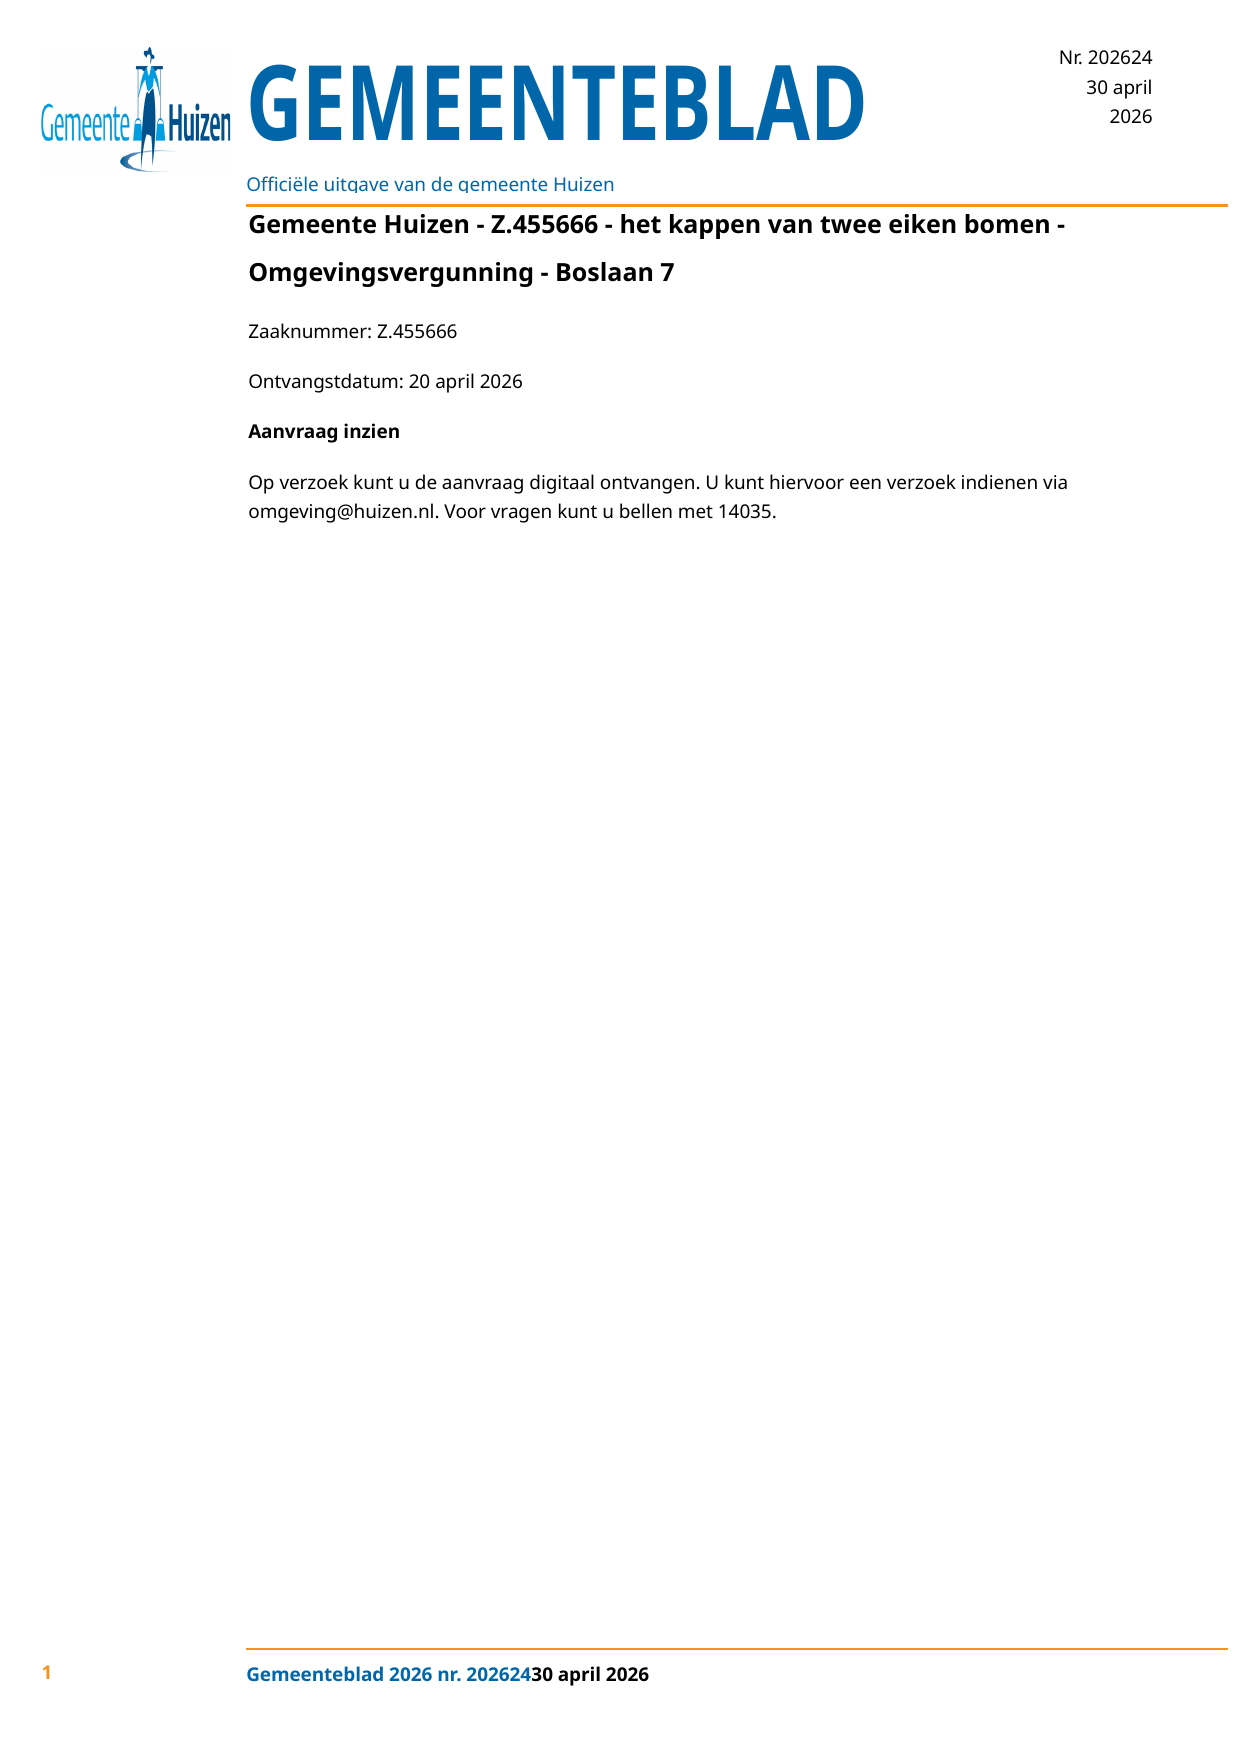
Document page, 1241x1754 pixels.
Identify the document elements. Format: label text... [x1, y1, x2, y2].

text Op verzoek kunt u de aanvraag digitaal ontvangen. U kunt hiervoor een verzoek indienen via omgeving@huizen.nl. Voor vragen kunt u bellen met 14035. [248, 469, 1152, 524]
text Gemeente Huizen - Z.455666 - het kappen van twee eiken bomen - Omgevingsvergunning - Boslaan 7 [248, 207, 1152, 288]
text Zaaknummer: Z.455666 [248, 318, 1152, 344]
text Ontvangstdatum: 20 april 2026 [248, 368, 1152, 394]
text Aanvraag inzien [248, 419, 1152, 444]
picture [41, 47, 231, 172]
